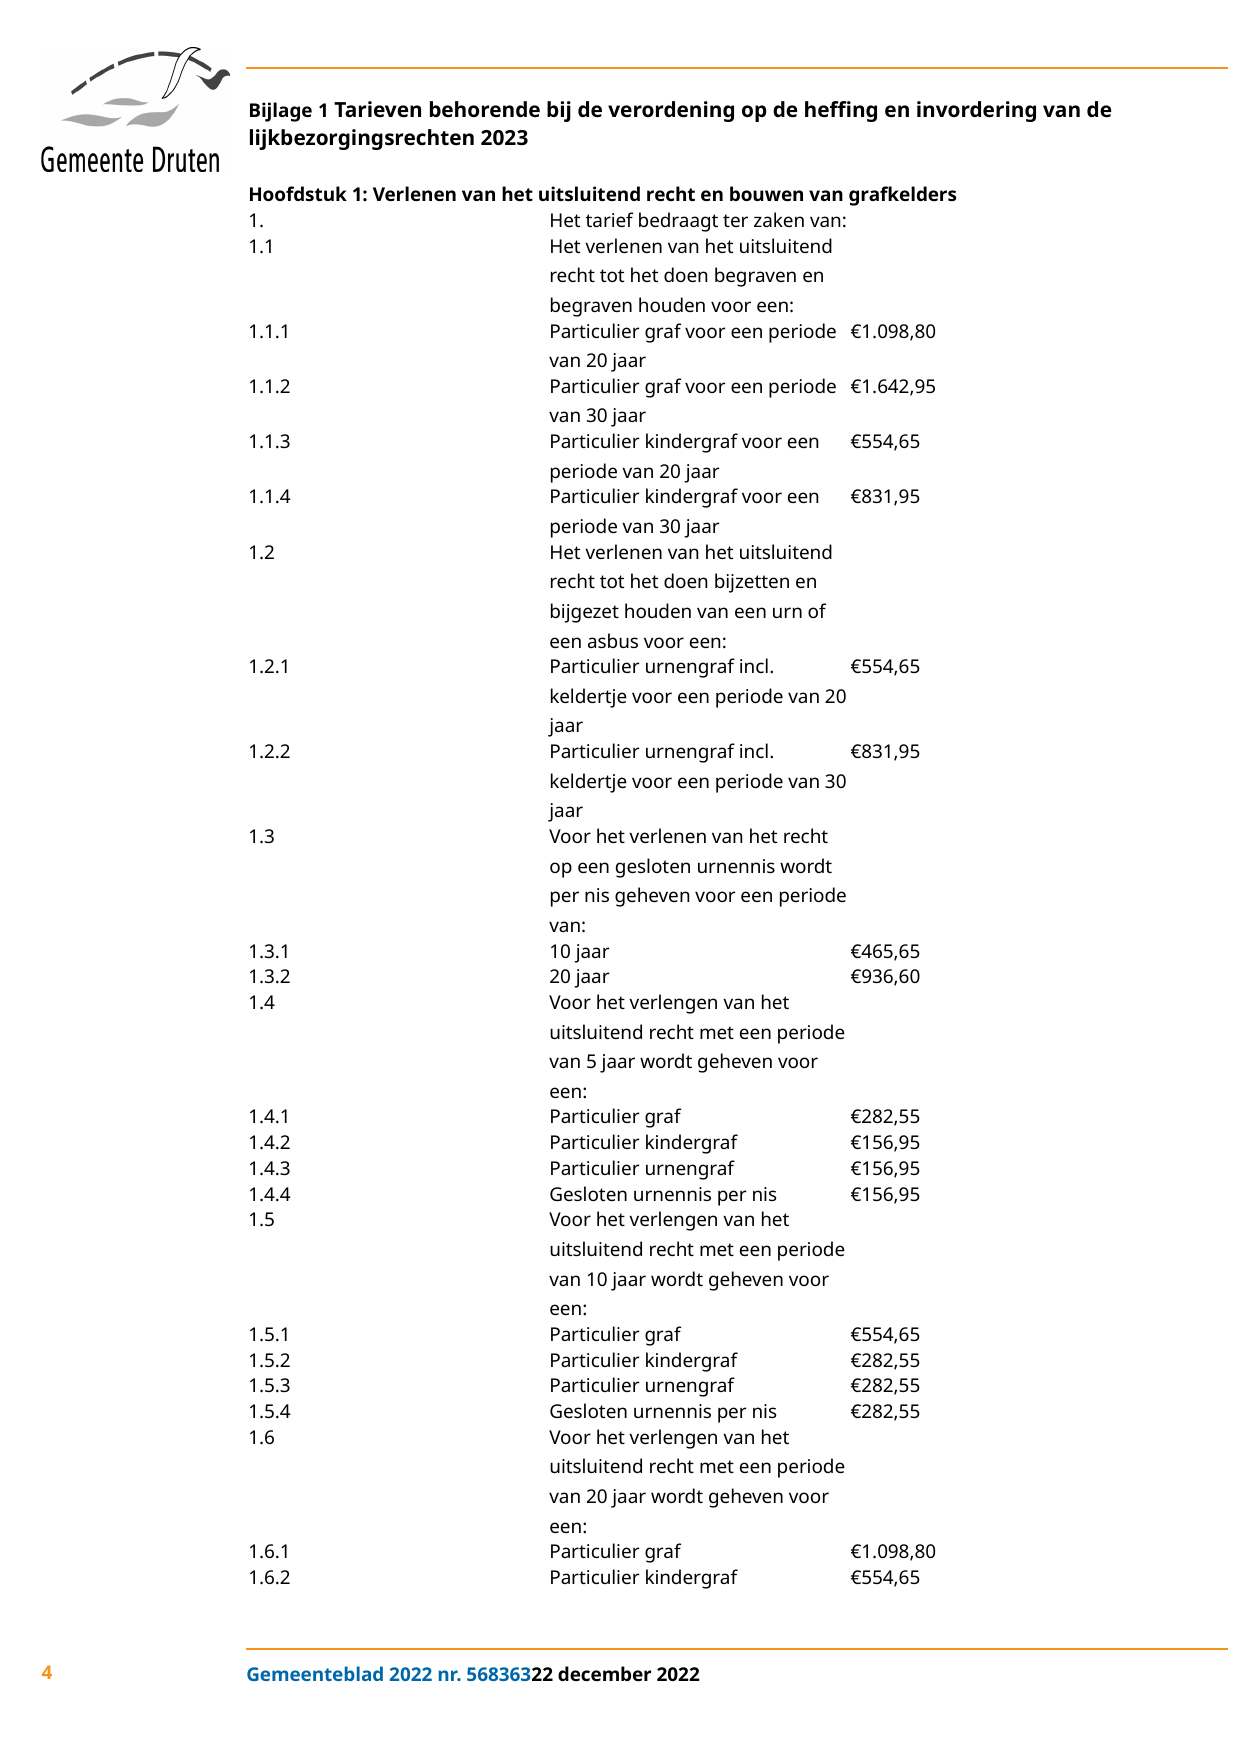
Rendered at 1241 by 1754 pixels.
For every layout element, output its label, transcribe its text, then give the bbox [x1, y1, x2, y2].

table_cell Het verlenen van het uitsluitend recht tot het doen bijzetten en bijgezet houden van een urn of een asbus voor een: [549, 539, 850, 653]
table_cell €465,65 [850, 938, 1152, 963]
table_cell €1.098,80 [850, 318, 1152, 373]
table_cell 1.2.2 [248, 739, 549, 823]
table_cell 1.5.1 [248, 1321, 549, 1347]
table_cell Particulier kindergraf [549, 1130, 850, 1155]
table_cell €554,65 [850, 654, 1152, 738]
table_cell [850, 207, 1152, 233]
table_cell Particulier urnengraf incl. keldertje voor een periode van 30 jaar [549, 739, 850, 823]
table_cell 1.5 [248, 1207, 549, 1321]
table_cell Particulier kindergraf voor een periode van 30 jaar [549, 484, 850, 539]
table_cell 1.4 [248, 989, 549, 1104]
table_cell Particulier urnengraf incl. keldertje voor een periode van 20 jaar [549, 654, 850, 738]
table_cell Voor het verlenen van het recht op een gesloten urnennis wordt per nis geheven voor een periode van: [549, 823, 850, 938]
table_cell €554,65 [850, 429, 1152, 484]
table_cell 1.5.2 [248, 1347, 549, 1373]
table_cell €156,95 [850, 1130, 1152, 1155]
table_cell €156,95 [850, 1181, 1152, 1207]
picture [41, 47, 231, 172]
table_cell €282,55 [850, 1104, 1152, 1129]
table_cell 1.3 [248, 823, 549, 938]
table_cell Gesloten urnennis per nis [549, 1398, 850, 1424]
table_cell [850, 1424, 1152, 1538]
table_cell 1.5.4 [248, 1398, 549, 1424]
table_cell Voor het verlengen van het uitsluitend recht met een periode van 20 jaar wordt geheven voor een: [549, 1424, 850, 1538]
table_cell [850, 233, 1152, 318]
table_cell Particulier graf [549, 1104, 850, 1129]
table_cell 1.1.2 [248, 373, 549, 428]
table_cell €1.642,95 [850, 373, 1152, 428]
table_cell 1.6 [248, 1424, 549, 1538]
table_cell 1.3.1 [248, 938, 549, 963]
table_cell 1.4.2 [248, 1130, 549, 1155]
table_cell €282,55 [850, 1347, 1152, 1373]
table_cell €282,55 [850, 1398, 1152, 1424]
table_cell €1.098,80 [850, 1539, 1152, 1564]
table_cell Particulier kindergraf [549, 1347, 850, 1373]
table_cell 1.4.3 [248, 1155, 549, 1181]
table_cell Particulier kindergraf voor een periode van 20 jaar [549, 429, 850, 484]
table_cell Particulier graf [549, 1321, 850, 1347]
table_cell €831,95 [850, 739, 1152, 823]
table_cell 1.1 [248, 233, 549, 318]
table_cell 1.4.4 [248, 1181, 549, 1207]
table_cell 20 jaar [549, 964, 850, 989]
table_cell [850, 539, 1152, 653]
table_cell Gesloten urnennis per nis [549, 1181, 850, 1207]
table_cell 1.3.2 [248, 964, 549, 989]
text Bijlage 1 Tarieven behorende bij de verordening op de heffing en invordering van de lijkbezorgingsrechten 2023 [248, 95, 1152, 152]
table_cell 1.1.4 [248, 484, 549, 539]
table_cell 1. [248, 207, 549, 233]
table_cell 1.1.3 [248, 429, 549, 484]
table_cell Voor het verlengen van het uitsluitend recht met een periode van 10 jaar wordt geheven voor een: [549, 1207, 850, 1321]
table_cell [850, 989, 1152, 1104]
table_cell €156,95 [850, 1155, 1152, 1181]
table_cell €554,65 [850, 1321, 1152, 1347]
table_cell 1.2 [248, 539, 549, 653]
table_cell Het tarief bedraagt ter zaken van: [549, 207, 850, 233]
table_cell Particulier graf [549, 1539, 850, 1564]
table_cell €831,95 [850, 484, 1152, 539]
table_cell €554,65 [850, 1564, 1152, 1590]
table_cell 1.6.2 [248, 1564, 549, 1590]
table_cell 1.6.1 [248, 1539, 549, 1564]
table_cell 1.4.1 [248, 1104, 549, 1129]
table_cell €936,60 [850, 964, 1152, 989]
table_cell Particulier urnengraf [549, 1155, 850, 1181]
table_cell [850, 823, 1152, 938]
table_cell Particulier graf voor een periode van 30 jaar [549, 373, 850, 428]
table_cell 1.2.1 [248, 654, 549, 738]
table_cell 1.1.1 [248, 318, 549, 373]
table_cell Het verlenen van het uitsluitend recht tot het doen begraven en begraven houden voor een: [549, 233, 850, 318]
table_header Hoofdstuk 1: Verlenen van het uitsluitend recht en bouwen van grafkelders [248, 181, 1152, 207]
table_cell Voor het verlengen van het uitsluitend recht met een periode van 5 jaar wordt geheven voor een: [549, 989, 850, 1104]
table_cell Particulier kindergraf [549, 1564, 850, 1590]
table_cell €282,55 [850, 1373, 1152, 1398]
table_cell 1.5.3 [248, 1373, 549, 1398]
table_cell 10 jaar [549, 938, 850, 963]
table_cell Particulier urnengraf [549, 1373, 850, 1398]
table_cell [850, 1207, 1152, 1321]
table_cell Particulier graf voor een periode van 20 jaar [549, 318, 850, 373]
